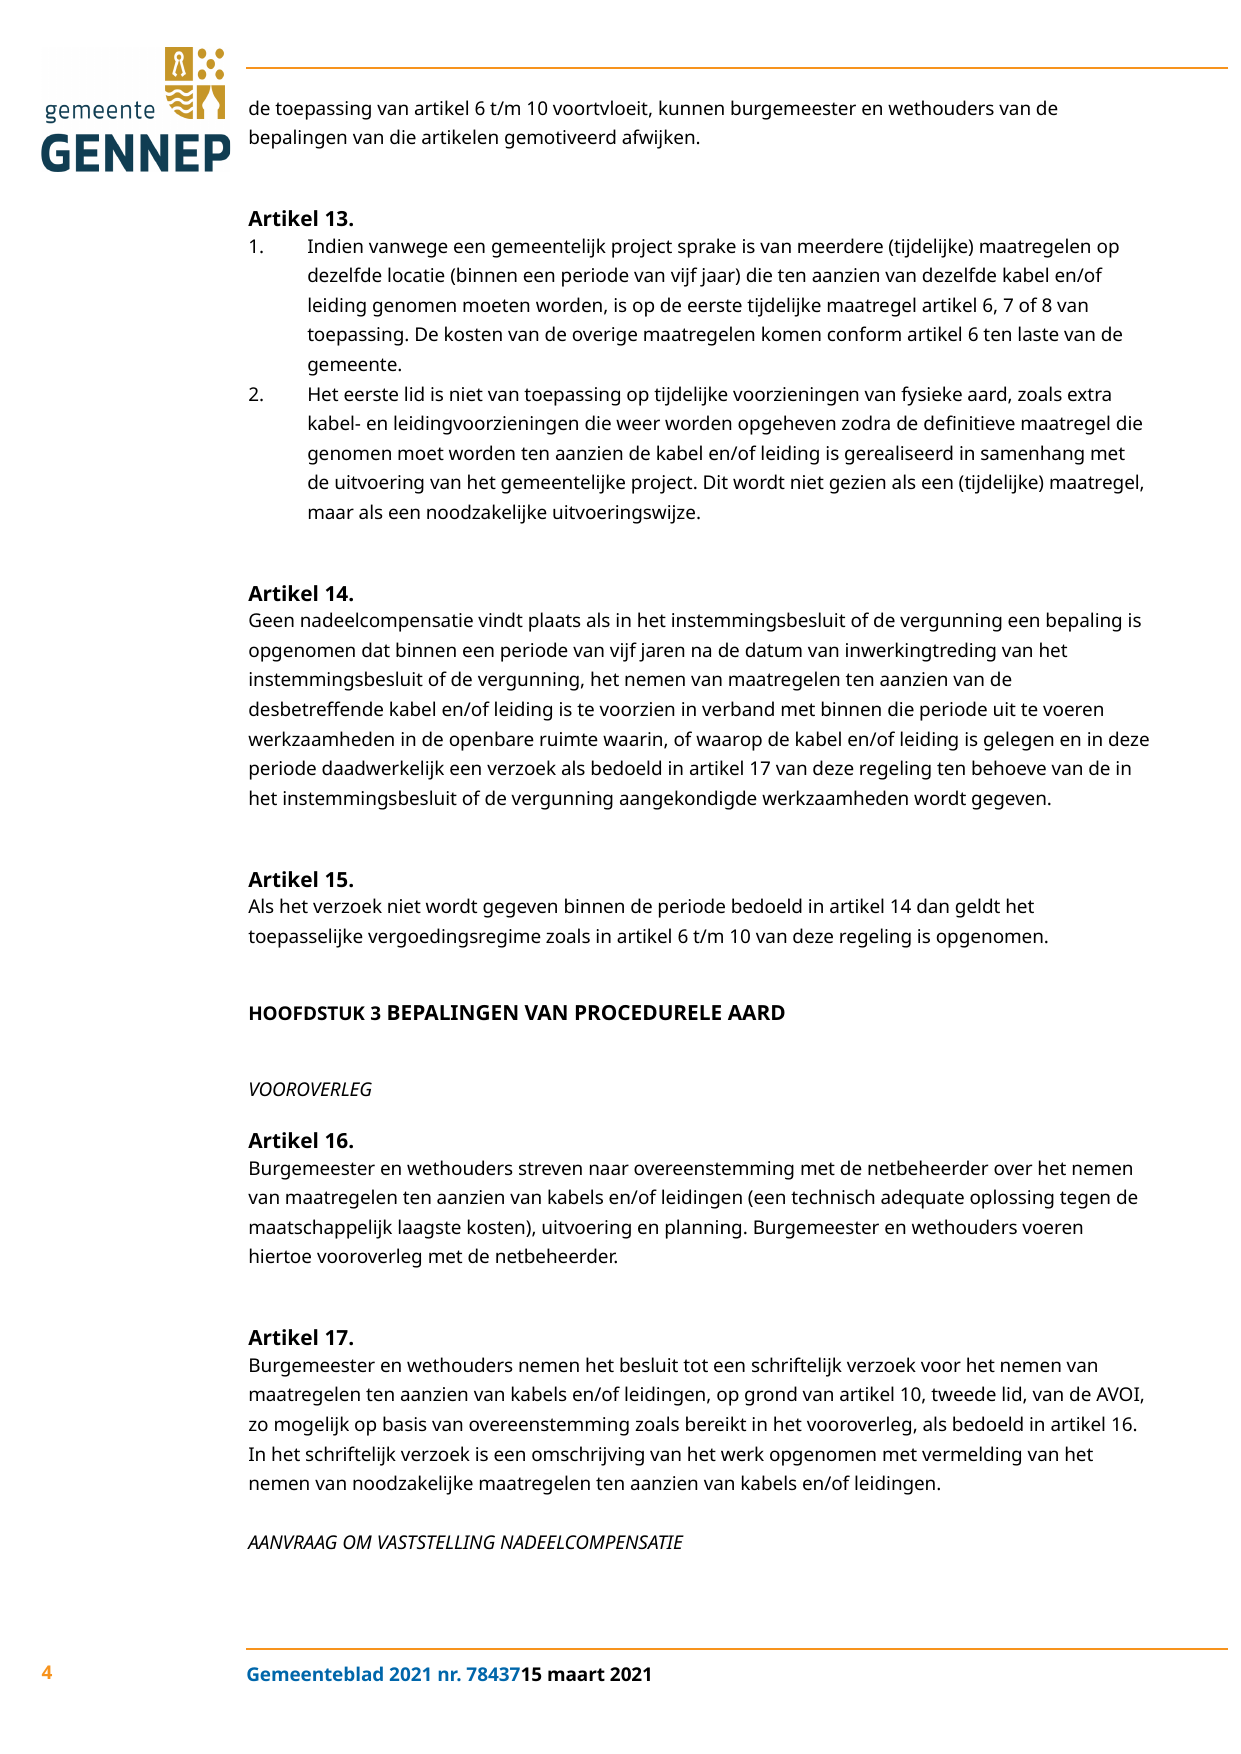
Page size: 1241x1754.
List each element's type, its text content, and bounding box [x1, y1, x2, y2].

picture [41, 47, 231, 172]
text Burgemeester en wethouders nemen het besluit tot een schriftelijk verzoek voor het nemen van maatregelen ten aanzien van kabels en/of leidingen, op grond van artikel 10, tweede lid, van de AVOI, zo mogelijk op basis van overeenstemming zoals bereikt in het vooroverleg, als bedoeld in artikel 16. [248, 1352, 1152, 1437]
text In het schriftelijk verzoek is een omschrijving van het werk opgenomen met vermelding van het nemen van noodzakelijke maatregelen ten aanzien van kabels en/of leidingen. [248, 1441, 1152, 1496]
text Artikel 16. [248, 1126, 1152, 1155]
text HOOFDSTUK 3 BEPALINGEN VAN PROCEDURELE AARD [248, 998, 1152, 1027]
text Artikel 13. [248, 204, 1152, 233]
list Het eerste lid is niet van toepassing op tijdelijke voorzieningen van fysieke aard, zoals extra kabel- en leidingvoorzieningen die weer worden opgeheven zodra de definitieve maatregel die genomen moet worden ten aanzien de kabel en/of leiding is gerealiseerd in samenhang met de uitvoering van het gemeentelijke project. Dit wordt niet gezien als een (tijdelijke) maatregel, maar als een noodzakelijke uitvoeringswijze. [248, 381, 1152, 525]
text Als het verzoek niet wordt gegeven binnen de periode bedoeld in artikel 14 dan geldt het toepasselijke vergoedingsregime zoals in artikel 6 t/m 10 van deze regeling is opgenomen. [248, 893, 1152, 949]
list Indien vanwege een gemeentelijk project sprake is van meerdere (tijdelijke) maatregelen op dezelfde locatie (binnen een periode van vijf jaar) die ten aanzien van dezelfde kabel en/of leiding genomen moeten worden, is op de eerste tijdelijke maatregel artikel 6, 7 of 8 van toepassing. De kosten van de overige maatregelen komen conform artikel 6 ten laste van de gemeente. [248, 233, 1152, 377]
text Artikel 14. [248, 579, 1152, 607]
text AANVRAAG OM VASTSTELLING NADEELCOMPENSATIE [248, 1529, 1152, 1555]
text Geen nadeelcompensatie vindt plaats als in het instemmingsbesluit of de vergunning een bepaling is opgenomen dat binnen een periode van vijf jaren na de datum van inwerkingtreding van het instemmingsbesluit of de vergunning, het nemen van maatregelen ten aanzien van de desbetreffende kabel en/of leiding is te voorzien in verband met binnen die periode uit te voeren werkzaamheden in de openbare ruimte waarin, of waarop de kabel en/of leiding is gelegen en in deze periode daadwerkelijk een verzoek als bedoeld in artikel 17 van deze regeling ten behoeve van de in het instemmingsbesluit of de vergunning aangekondigde werkzaamheden wordt gegeven. [248, 607, 1152, 811]
text Artikel 17. [248, 1323, 1152, 1352]
text VOOROVERLEG [248, 1076, 1152, 1102]
text Artikel 15. [248, 865, 1152, 893]
text Burgemeester en wethouders streven naar overeenstemming met de netbeheerder over het nemen van maatregelen ten aanzien van kabels en/of leidingen (een technisch adequate oplossing tegen de maatschappelijk laagste kosten), uitvoering en planning. Burgemeester en wethouders voeren hiertoe vooroverleg met de netbeheerder. [248, 1155, 1152, 1269]
text de toepassing van artikel 6 t/m 10 voortvloeit, kunnen burgemeester en wethouders van de bepalingen van die artikelen gemotiveerd afwijken. [248, 95, 1152, 150]
